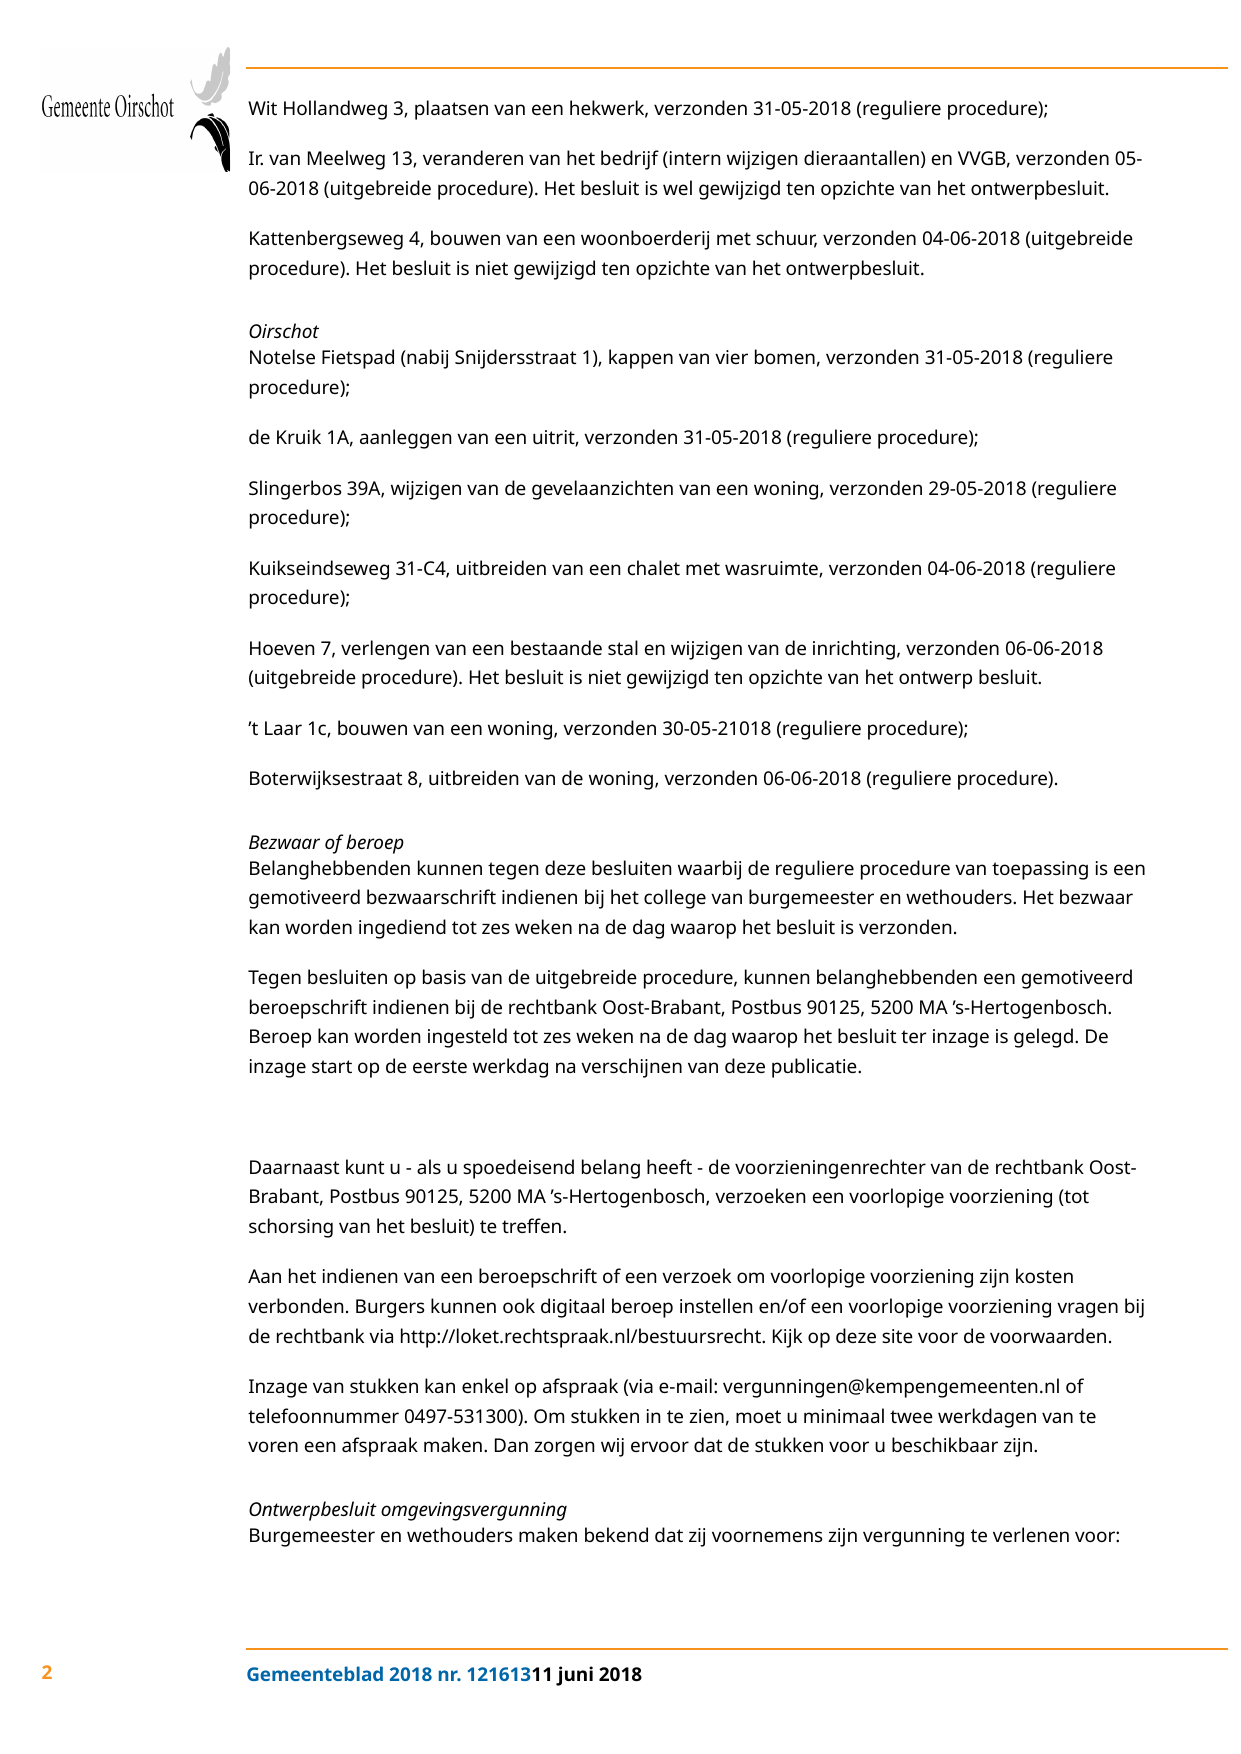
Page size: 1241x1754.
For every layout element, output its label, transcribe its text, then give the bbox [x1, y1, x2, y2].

text Ontwerpbesluit omgevingsvergunning [248, 1496, 1152, 1522]
text Daarnaast kunt u - als u spoedeisend belang heeft - de voorzieningenrechter van de rechtbank Oost-Brabant, Postbus 90125, 5200 MA ’s-Hertogenbosch, verzoeken een voorlopige voorziening (tot schorsing van het besluit) te treffen. [248, 1154, 1152, 1239]
text Ir. van Meelweg 13, veranderen van het bedrijf (intern wijzigen dieraantallen) en VVGB, verzonden 05-06-2018 (uitgebreide procedure). Het besluit is wel gewijzigd ten opzichte van het ontwerpbesluit. [248, 145, 1152, 201]
text ’t Laar 1c, bouwen van een woning, verzonden 30-05-21018 (reguliere procedure); [248, 715, 1152, 741]
picture [41, 47, 231, 172]
text Aan het indienen van een beroepschrift of een verzoek om voorlopige voorziening zijn kosten verbonden. Burgers kunnen ook digitaal beroep instellen en/of een voorlopige voorziening vragen bij de rechtbank via http://loket.rechtspraak.nl/bestuursrecht. Kijk op deze site voor de voorwaarden. [248, 1264, 1152, 1349]
text Tegen besluiten op basis van de uitgebreide procedure, kunnen belanghebbenden een gemotiveerd beroepschrift indienen bij de rechtbank Oost-Brabant, Postbus 90125, 5200 MA ’s-Hertogenbosch. Beroep kan worden ingesteld tot zes weken na de dag waarop het besluit ter inzage is gelegd. De inzage start op de eerste werkdag na verschijnen van deze publicatie. [248, 964, 1152, 1079]
text de Kruik 1A, aanleggen van een uitrit, verzonden 31-05-2018 (reguliere procedure); [248, 424, 1152, 450]
text Burgemeester en wethouders maken bekend dat zij voornemens zijn vergunning te verlenen voor: [248, 1522, 1152, 1548]
text Bezwaar of beroep [248, 829, 1152, 855]
text Oirschot [248, 319, 1152, 344]
text Inzage van stukken kan enkel op afspraak (via e-mail: vergunningen@kempengemeenten.nl of telefoonnummer 0497-531300). Om stukken in te zien, moet u minimaal twee werkdagen van te voren een afspraak maken. Dan zorgen wij ervoor dat de stukken voor u beschikbaar zijn. [248, 1373, 1152, 1458]
text Notelse Fietspad (nabij Snijdersstraat 1), kappen van vier bomen, verzonden 31-05-2018 (reguliere procedure); [248, 344, 1152, 400]
text Boterwijksestraat 8, uitbreiden van de woning, verzonden 06-06-2018 (reguliere procedure). [248, 765, 1152, 791]
text Hoeven 7, verlengen van een bestaande stal en wijzigen van de inrichting, verzonden 06-06-2018 (uitgebreide procedure). Het besluit is niet gewijzigd ten opzichte van het ontwerp besluit. [248, 635, 1152, 690]
text Belanghebbenden kunnen tegen deze besluiten waarbij de reguliere procedure van toepassing is een gemotiveerd bezwaarschrift indienen bij het college van burgemeester en wethouders. Het bezwaar kan worden ingediend tot zes weken na de dag waarop het besluit is verzonden. [248, 855, 1152, 940]
text Slingerbos 39A, wijzigen van de gevelaanzichten van een woning, verzonden 29-05-2018 (reguliere procedure); [248, 475, 1152, 530]
text Kattenbergseweg 4, bouwen van een woonboerderij met schuur, verzonden 04-06-2018 (uitgebreide procedure). Het besluit is niet gewijzigd ten opzichte van het ontwerpbesluit. [248, 225, 1152, 281]
text Kuikseindseweg 31-C4, uitbreiden van een chalet met wasruimte, verzonden 04-06-2018 (reguliere procedure); [248, 555, 1152, 610]
text Wit Hollandweg 3, plaatsen van een hekwerk, verzonden 31-05-2018 (reguliere procedure); [248, 95, 1152, 121]
